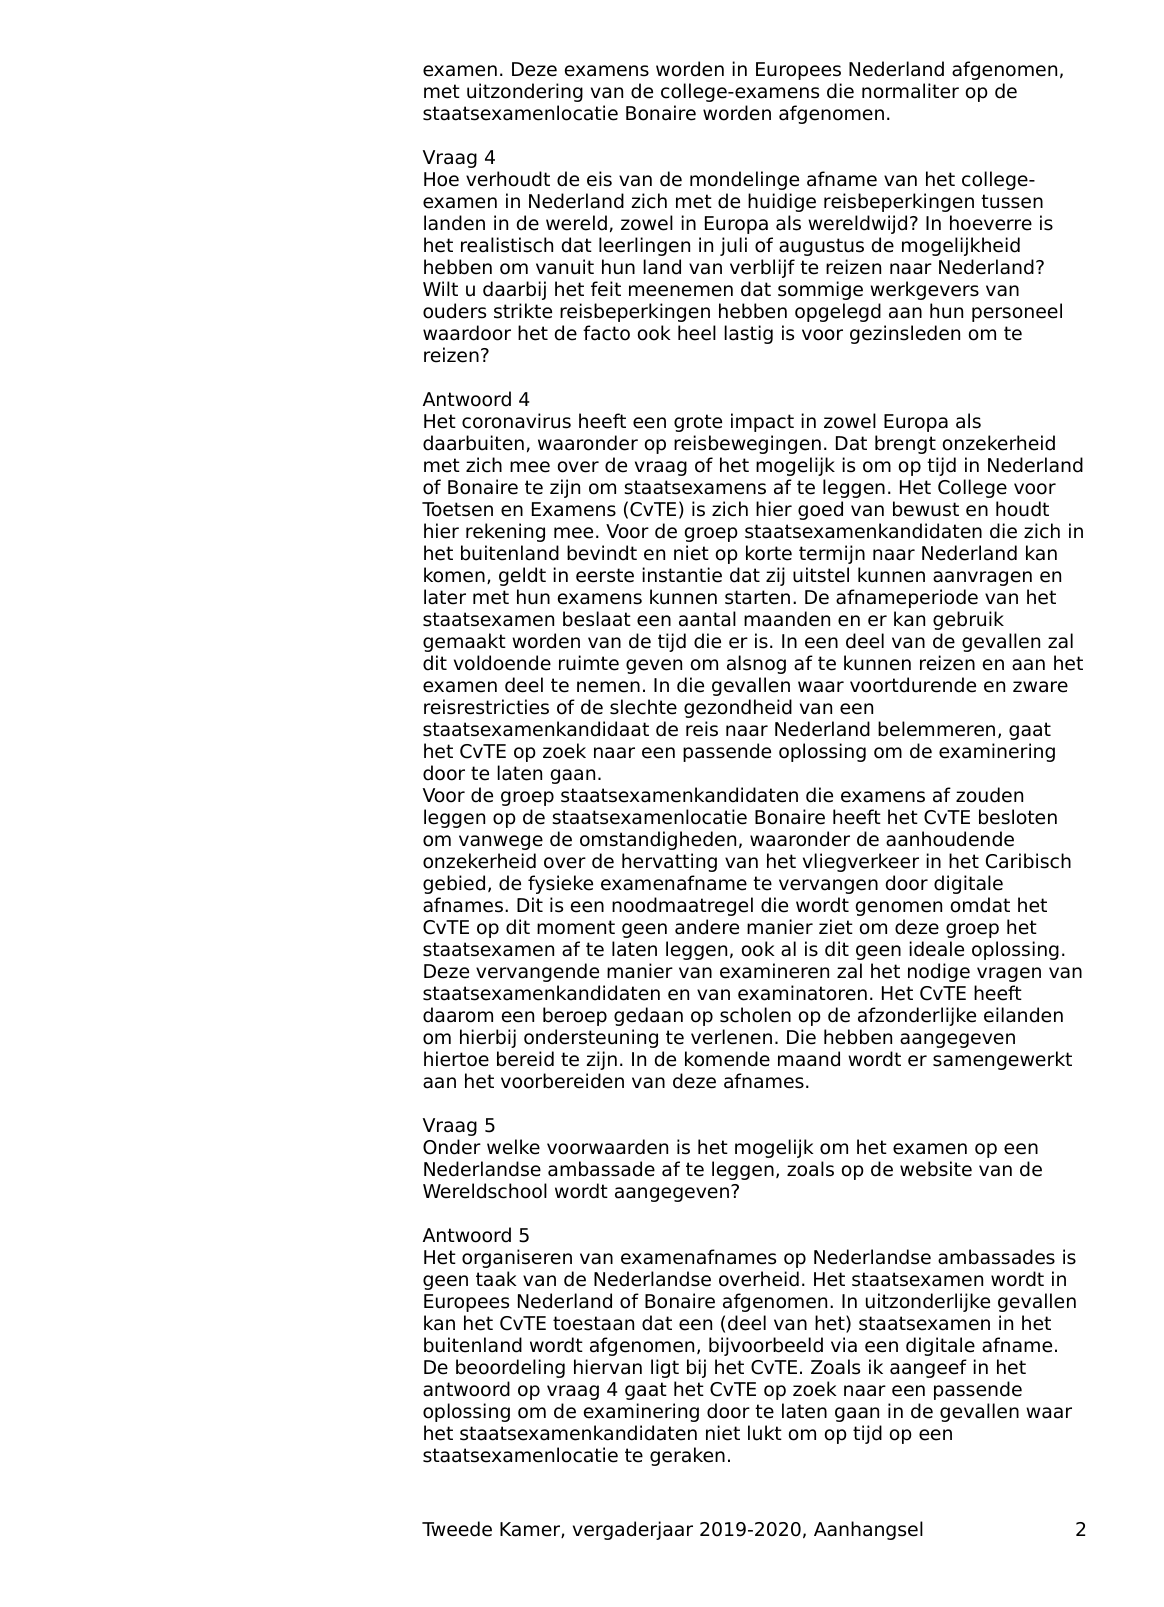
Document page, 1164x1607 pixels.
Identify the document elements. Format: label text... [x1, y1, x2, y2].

text Vraag 4 [422, 147, 1087, 169]
text examen. Deze examens worden in Europees Nederland afgenomen, met uitzondering van de college-examens die normaliter op de staatsexamenlocatie Bonaire worden afgenomen. [422, 59, 1087, 125]
text Antwoord 5 [422, 1225, 1087, 1247]
text Antwoord 4 [422, 389, 1087, 411]
text Vraag 5 [422, 1115, 1087, 1137]
text Voor de groep staatsexamenkandidaten die examens af zouden leggen op de staatsexamenlocatie Bonaire heeft het CvTE besloten om vanwege de omstandigheden, waaronder de aanhoudende onzekerheid over de hervatting van het vliegverkeer in het Caribisch gebied, de fysieke examenafname te vervangen door digitale afnames. Dit is een noodmaatregel die wordt genomen omdat het CvTE op dit moment geen andere manier ziet om deze groep het staatsexamen af te laten leggen, ook al is dit geen ideale oplossing. Deze vervangende manier van examineren zal het nodige vragen van staatsexamenkandidaten en van examinatoren. Het CvTE heeft daarom een beroep gedaan op scholen op de afzonderlijke eilanden om hierbij ondersteuning te verlenen. Die hebben aangegeven hiertoe bereid te zijn. In de komende maand wordt er samengewerkt aan het voorbereiden van deze afnames. [422, 785, 1087, 1092]
text Onder welke voorwaarden is het mogelijk om het examen op een Nederlandse ambassade af te leggen, zoals op de website van de Wereldschool wordt aangegeven? [422, 1137, 1087, 1203]
text Hoe verhoudt de eis van de mondelinge afname van het college-examen in Nederland zich met de huidige reisbeperkingen tussen landen in de wereld, zowel in Europa als wereldwijd? In hoeverre is het realistisch dat leerlingen in juli of augustus de mogelijkheid hebben om vanuit hun land van verblijf te reizen naar Nederland? Wilt u daarbij het feit meenemen dat sommige werkgevers van ouders strikte reisbeperkingen hebben opgelegd aan hun personeel waardoor het de facto ook heel lastig is voor gezinsleden om te reizen? [422, 169, 1087, 367]
text Het coronavirus heeft een grote impact in zowel Europa als daarbuiten, waaronder op reisbewegingen. Dat brengt onzekerheid met zich mee over de vraag of het mogelijk is om op tijd in Nederland of Bonaire te zijn om staatsexamens af te leggen. Het College voor Toetsen en Examens (CvTE) is zich hier goed van bewust en houdt hier rekening mee. Voor de groep staatsexamenkandidaten die zich in het buitenland bevindt en niet op korte termijn naar Nederland kan komen, geldt in eerste instantie dat zij uitstel kunnen aanvragen en later met hun examens kunnen starten. De afnameperiode van het staatsexamen beslaat een aantal maanden en er kan gebruik gemaakt worden van de tijd die er is. In een deel van de gevallen zal dit voldoende ruimte geven om alsnog af te kunnen reizen en aan het examen deel te nemen. In die gevallen waar voortdurende en zware reisrestricties of de slechte gezondheid van een staatsexamenkandidaat de reis naar Nederland belemmeren, gaat het CvTE op zoek naar een passende oplossing om de examinering door te laten gaan. [422, 411, 1087, 785]
text Het organiseren van examenafnames op Nederlandse ambassades is geen taak van de Nederlandse overheid. Het staatsexamen wordt in Europees Nederland of Bonaire afgenomen. In uitzonderlijke gevallen kan het CvTE toestaan dat een (deel van het) staatsexamen in het buitenland wordt afgenomen, bijvoorbeeld via een digitale afname. De beoordeling hiervan ligt bij het CvTE. Zoals ik aangeef in het antwoord op vraag 4 gaat het CvTE op zoek naar een passende oplossing om de examinering door te laten gaan in de gevallen waar het staatsexamenkandidaten niet lukt om op tijd op een staatsexamenlocatie te geraken. [422, 1247, 1087, 1467]
